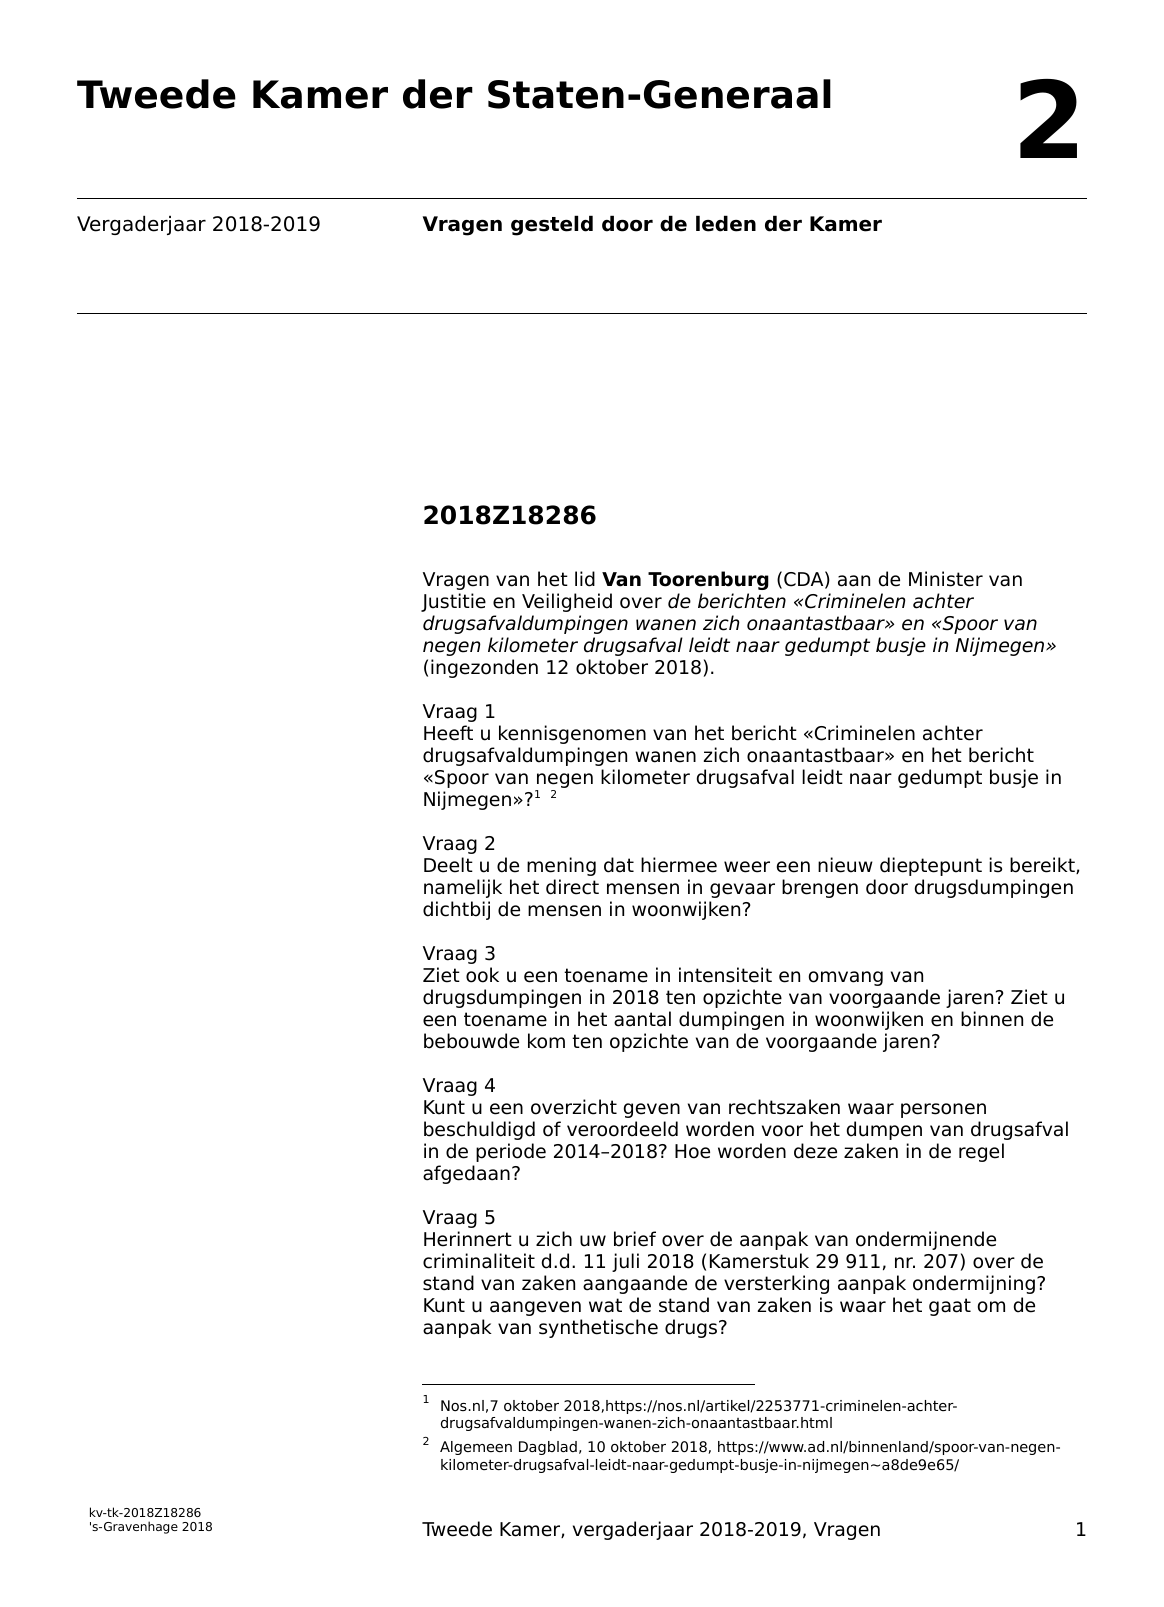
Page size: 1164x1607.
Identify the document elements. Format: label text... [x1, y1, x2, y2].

text Vragen van het lid Van Toorenburg (CDA) aan de Minister van Justitie en Veiligheid over de berichten «Criminelen achter drugsafvaldumpingen wanen zich onaantastbaar» en «Spoor van negen kilometer drugsafval leidt naar gedumpt busje in Nijmegen» (ingezonden 12 oktober 2018). [422, 569, 1087, 679]
text Algemeen Dagblad, 10 oktober 2018, https://www.ad.nl/binnenland/spoor-van-negen-kilometer-drugsafval-leidt-naar-gedumpt-busje-in-nijmegen~a8de9e65/ [422, 1435, 1087, 1474]
text Vraag 3 [422, 943, 1087, 965]
table_cell Vragen gesteld door de leden der Kamer [422, 199, 1087, 313]
text Vraag 1 [422, 701, 1087, 723]
text 's-Gravenhage 2018 [88, 1520, 323, 1534]
text Vraag 5 [422, 1207, 1087, 1229]
text Heeft u kennisgenomen van het bericht «Criminelen achter drugsafvaldumpingen wanen zich onaantastbaar» en het bericht «Spoor van negen kilometer drugsafval leidt naar gedumpt busje in Nijmegen»? [422, 723, 1087, 811]
text Kunt u een overzicht geven van rechtszaken waar personen beschuldigd of veroordeeld worden voor het dumpen van drugsafval in de periode 2014–2018? Hoe worden deze zaken in de regel afgedaan? [422, 1097, 1087, 1185]
text Herinnert u zich uw brief over de aanpak van ondermijnende criminaliteit d.d. 11 juli 2018 (Kamerstuk 29 911, nr. 207) over de stand van zaken aangaande de versterking aanpak ondermijning? Kunt u aangeven wat de stand van zaken is waar het gaat om de aanpak van synthetische drugs? [422, 1229, 1087, 1339]
text Nos.nl,7 oktober 2018,https://nos.nl/artikel/2253771-criminelen-achter-drugsafvaldumpingen-wanen-zich-onaantastbaar.html [422, 1393, 1087, 1432]
text Ziet ook u een toename in intensiteit en omvang van drugsdumpingen in 2018 ten opzichte van voorgaande jaren? Ziet u een toename in het aantal dumpingen in woonwijken en binnen de bebouwde kom ten opzichte van de voorgaande jaren? [422, 965, 1087, 1053]
text Vraag 4 [422, 1075, 1087, 1097]
text Deelt u de mening dat hiermee weer een nieuw dieptepunt is bereikt, namelijk het direct mensen in gevaar brengen door drugsdumpingen dichtbij de mensen in woonwijken? [422, 855, 1087, 921]
text kv-tk-2018Z18286 [88, 1506, 323, 1520]
table_cell Vergaderjaar 2018-2019 [77, 199, 422, 313]
text Vraag 2 [422, 833, 1087, 855]
table_header 2 [886, 59, 1087, 198]
table_header Tweede Kamer der Staten-Generaal [77, 59, 886, 198]
text 2018Z18286 [422, 501, 1087, 531]
